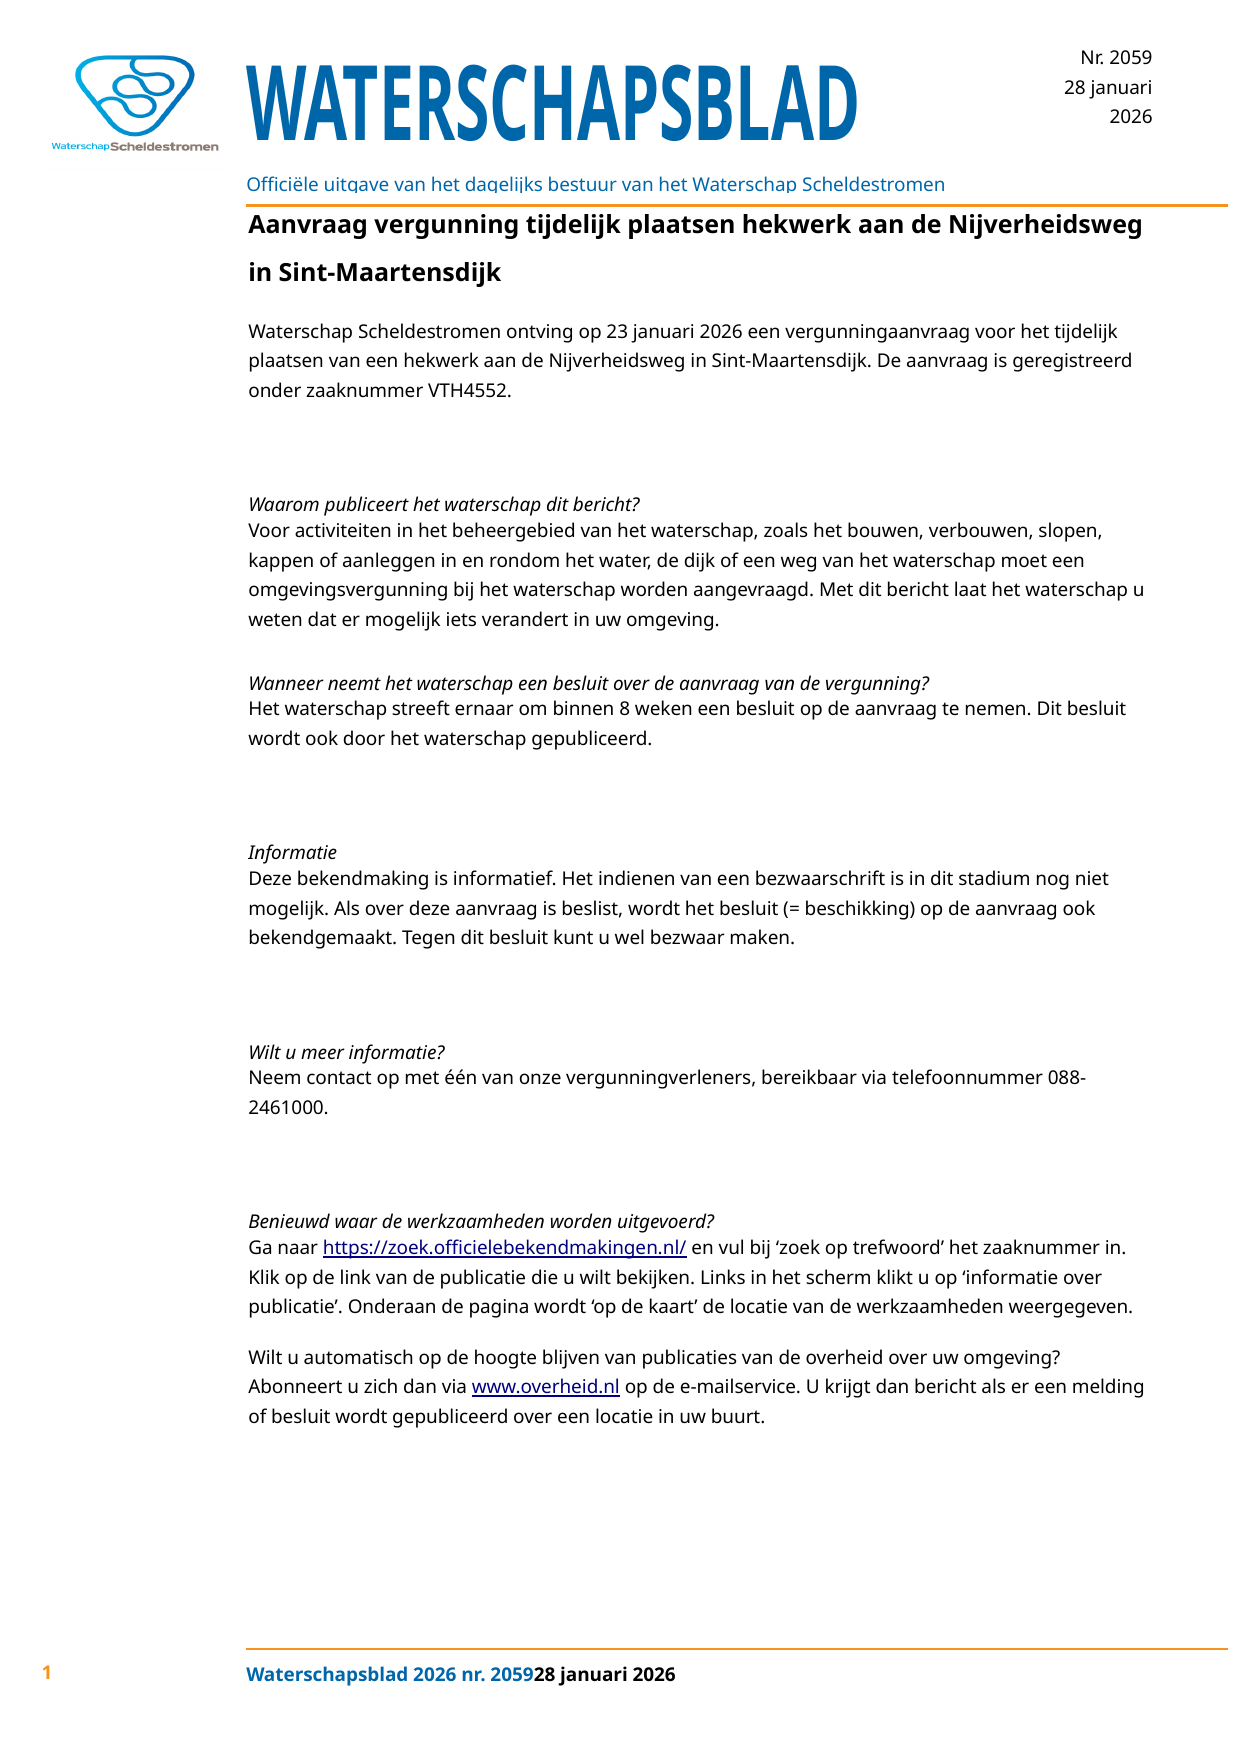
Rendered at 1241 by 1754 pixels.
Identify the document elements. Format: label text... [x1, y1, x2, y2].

text Wilt u automatisch op de hoogte blijven van publicaties van de overheid over uw omgeving? Abonneert u zich dan via www.overheid.nl op de e-mailservice. U krijgt dan bericht als er een melding of besluit wordt gepubliceerd over een locatie in uw buurt. [248, 1344, 1152, 1429]
text Wilt u meer informatie? [248, 1039, 1152, 1064]
text Waarom publiceert het waterschap dit bericht? [248, 491, 1152, 517]
text Informatie [248, 839, 1152, 865]
text Neem contact op met één van onze vergunningverleners, bereikbaar via telefoonnummer 088-2461000. [248, 1064, 1152, 1120]
text Benieuwd waar de werkzaamheden worden uitgevoerd? [248, 1208, 1152, 1234]
text Wanneer neemt het waterschap een besluit over de aanvraag van de vergunning? [248, 670, 1152, 696]
text Het waterschap streeft ernaar om binnen 8 weken een besluit op de aanvraag te nemen. Dit besluit wordt ook door het waterschap gepubliceerd. [248, 696, 1152, 751]
text Voor activiteiten in het beheergebied van het waterschap, zoals het bouwen, verbouwen, slopen, kappen of aanleggen in en rondom het water, de dijk of een weg van het waterschap moet een omgevingsvergunning bij het waterschap worden aangevraagd. Met dit bericht laat het waterschap u weten dat er mogelijk iets verandert in uw omgeving. [248, 517, 1152, 632]
text Waterschap Scheldestromen ontving op 23 januari 2026 een vergunningaanvraag voor het tijdelijk plaatsen van een hekwerk aan de Nijverheidsweg in Sint-Maartensdijk. De aanvraag is geregistreerd onder zaaknummer VTH4552. [248, 318, 1152, 403]
text Aanvraag vergunning tijdelijk plaatsen hekwerk aan de Nijverheidsweg in Sint-Maartensdijk [248, 207, 1152, 288]
text Ga naar https://zoek.officielebekendmakingen.nl/ en vul bij ‘zoek op trefwoord’ het zaaknummer in. Klik op de link van de publicatie die u wilt bekijken. Links in het scherm klikt u op ‘informatie over publicatie’. Onderaan de pagina wordt ‘op de kaart’ de locatie van de werkzaamheden weergegeven. [248, 1234, 1152, 1319]
text Deze bekendmaking is informatief. Het indienen van een bezwaarschrift is in dit stadium nog niet mogelijk. Als over deze aanvraag is beslist, wordt het besluit (= beschikking) op de aanvraag ook bekendgemaakt. Tegen dit besluit kunt u wel bezwaar maken. [248, 865, 1152, 950]
picture [41, 47, 231, 172]
